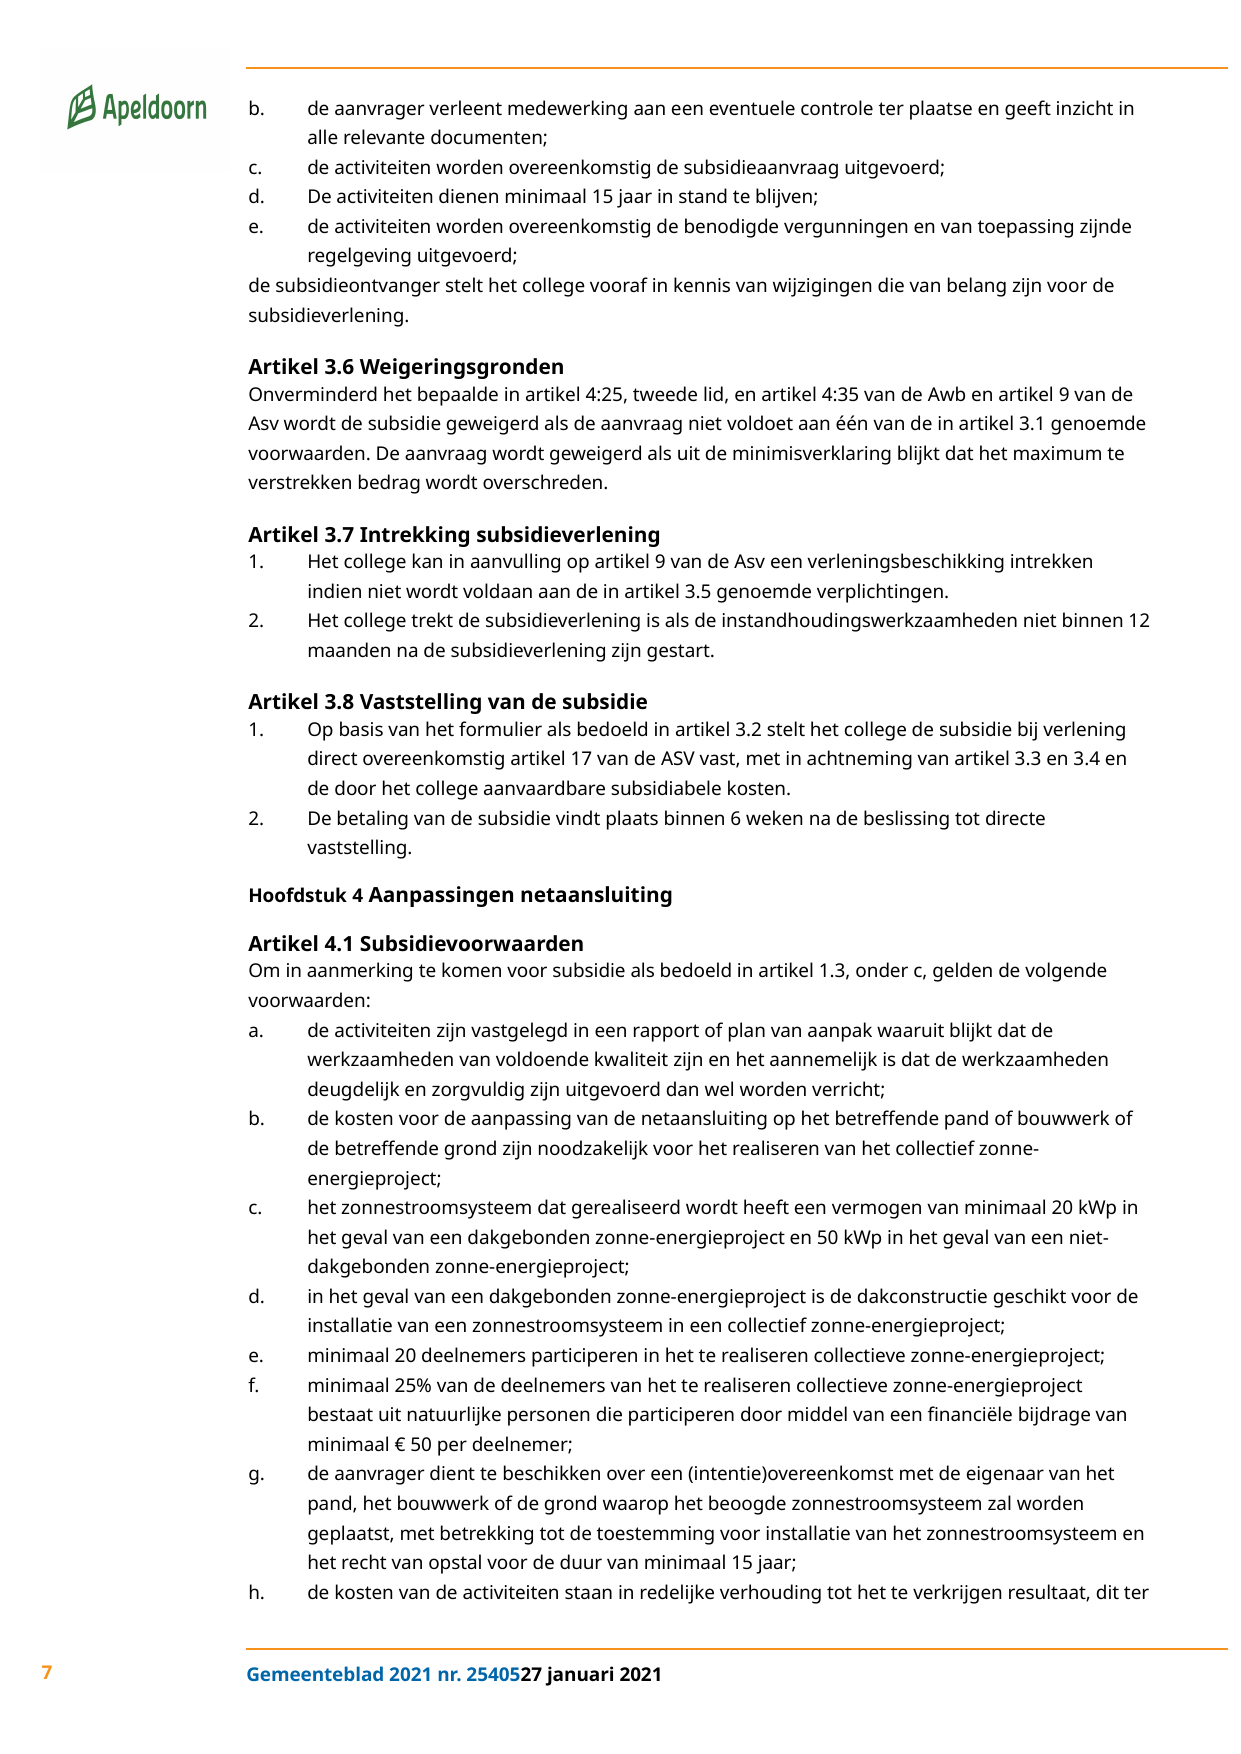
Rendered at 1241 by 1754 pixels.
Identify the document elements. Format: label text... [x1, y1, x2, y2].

list de kosten voor de aanpassing van de netaansluiting op het betreffende pand of bouwwerk of de betreffende grond zijn noodzakelijk voor het realiseren van het collectief zonne-energieproject; [248, 1106, 1152, 1190]
list Het college kan in aanvulling op artikel 9 van de Asv een verleningsbeschikking intrekken indien niet wordt voldaan aan de in artikel 3.5 genoemde verplichtingen. [248, 548, 1152, 604]
list Het college trekt de subsidieverlening is als de instandhoudingswerkzaamheden niet binnen 12 maanden na de subsidieverlening zijn gestart. [248, 607, 1152, 663]
list de aanvrager verleent medewerking aan een eventuele controle ter plaatse en geeft inzicht in alle relevante documenten; [248, 95, 1152, 150]
list het zonnestroomsysteem dat gerealiseerd wordt heeft een vermogen van minimaal 20 kWp in het geval van een dakgebonden zonne-energieproject en 50 kWp in het geval van een niet-dakgebonden zonne-energieproject; [248, 1194, 1152, 1279]
text Om in aanmerking te komen voor subsidie als bedoeld in artikel 1.3, onder c, gelden de volgende voorwaarden: [248, 958, 1152, 1013]
text Artikel 4.1 Subsidievoorwaarden [248, 929, 1152, 958]
text Artikel 3.6 Weigeringsgronden [248, 352, 1152, 381]
list de aanvrager dient te beschikken over een (intentie)overeenkomst met de eigenaar van het pand, het bouwwerk of de grond waarop het beoogde zonnestroomsysteem zal worden geplaatst, met betrekking tot de toestemming voor installatie van het zonnestroomsysteem en het recht van opstal voor de duur van minimaal 15 jaar; [248, 1461, 1152, 1575]
list de activiteiten zijn vastgelegd in een rapport of plan van aanpak waaruit blijkt dat de werkzaamheden van voldoende kwaliteit zijn en het aannemelijk is dat de werkzaamheden deugdelijk en zorgvuldig zijn uitgevoerd dan wel worden verricht; [248, 1017, 1152, 1102]
list in het geval van een dakgebonden zonne-energieproject is de dakconstructie geschikt voor de installatie van een zonnestroomsysteem in een collectief zonne-energieproject; [248, 1283, 1152, 1338]
text Artikel 3.7 Intrekking subsidieverlening [248, 520, 1152, 548]
list De activiteiten dienen minimaal 15 jaar in stand te blijven; [248, 183, 1152, 209]
text Artikel 3.8 Vaststelling van de subsidie [248, 687, 1152, 716]
list minimaal 20 deelnemers participeren in het te realiseren collectieve zonne-energieproject; [248, 1342, 1152, 1368]
text Hoofdstuk 4 Aanpassingen netaansluiting [248, 880, 1152, 908]
picture [41, 47, 231, 172]
list minimaal 25% van de deelnemers van het te realiseren collectieve zonne-energieproject bestaat uit natuurlijke personen die participeren door middel van een financiële bijdrage van minimaal € 50 per deelnemer; [248, 1372, 1152, 1457]
list de activiteiten worden overeenkomstig de subsidieaanvraag uitgevoerd; [248, 154, 1152, 180]
list Op basis van het formulier als bedoeld in artikel 3.2 stelt het college de subsidie bij verlening direct overeenkomstig artikel 17 van de ASV vast, met in achtneming van artikel 3.3 en 3.4 en de door het college aanvaardbare subsidiabele kosten. [248, 716, 1152, 801]
list De betaling van de subsidie vindt plaats binnen 6 weken na de beslissing tot directe vaststelling. [248, 805, 1152, 860]
list de kosten van de activiteiten staan in redelijke verhouding tot het te verkrijgen resultaat, dit ter [248, 1579, 1152, 1604]
list de activiteiten worden overeenkomstig de benodigde vergunningen en van toepassing zijnde regelgeving uitgevoerd; [248, 213, 1152, 268]
text de subsidieontvanger stelt het college vooraf in kennis van wijzigingen die van belang zijn voor de subsidieverlening. [248, 272, 1152, 328]
text Onverminderd het bepaalde in artikel 4:25, tweede lid, en artikel 4:35 van de Awb en artikel 9 van de Asv wordt de subsidie geweigerd als de aanvraag niet voldoet aan één van de in artikel 3.1 genoemde voorwaarden. De aanvraag wordt geweigerd als uit de minimisverklaring blijkt dat het maximum te verstrekken bedrag wordt overschreden. [248, 381, 1152, 495]
